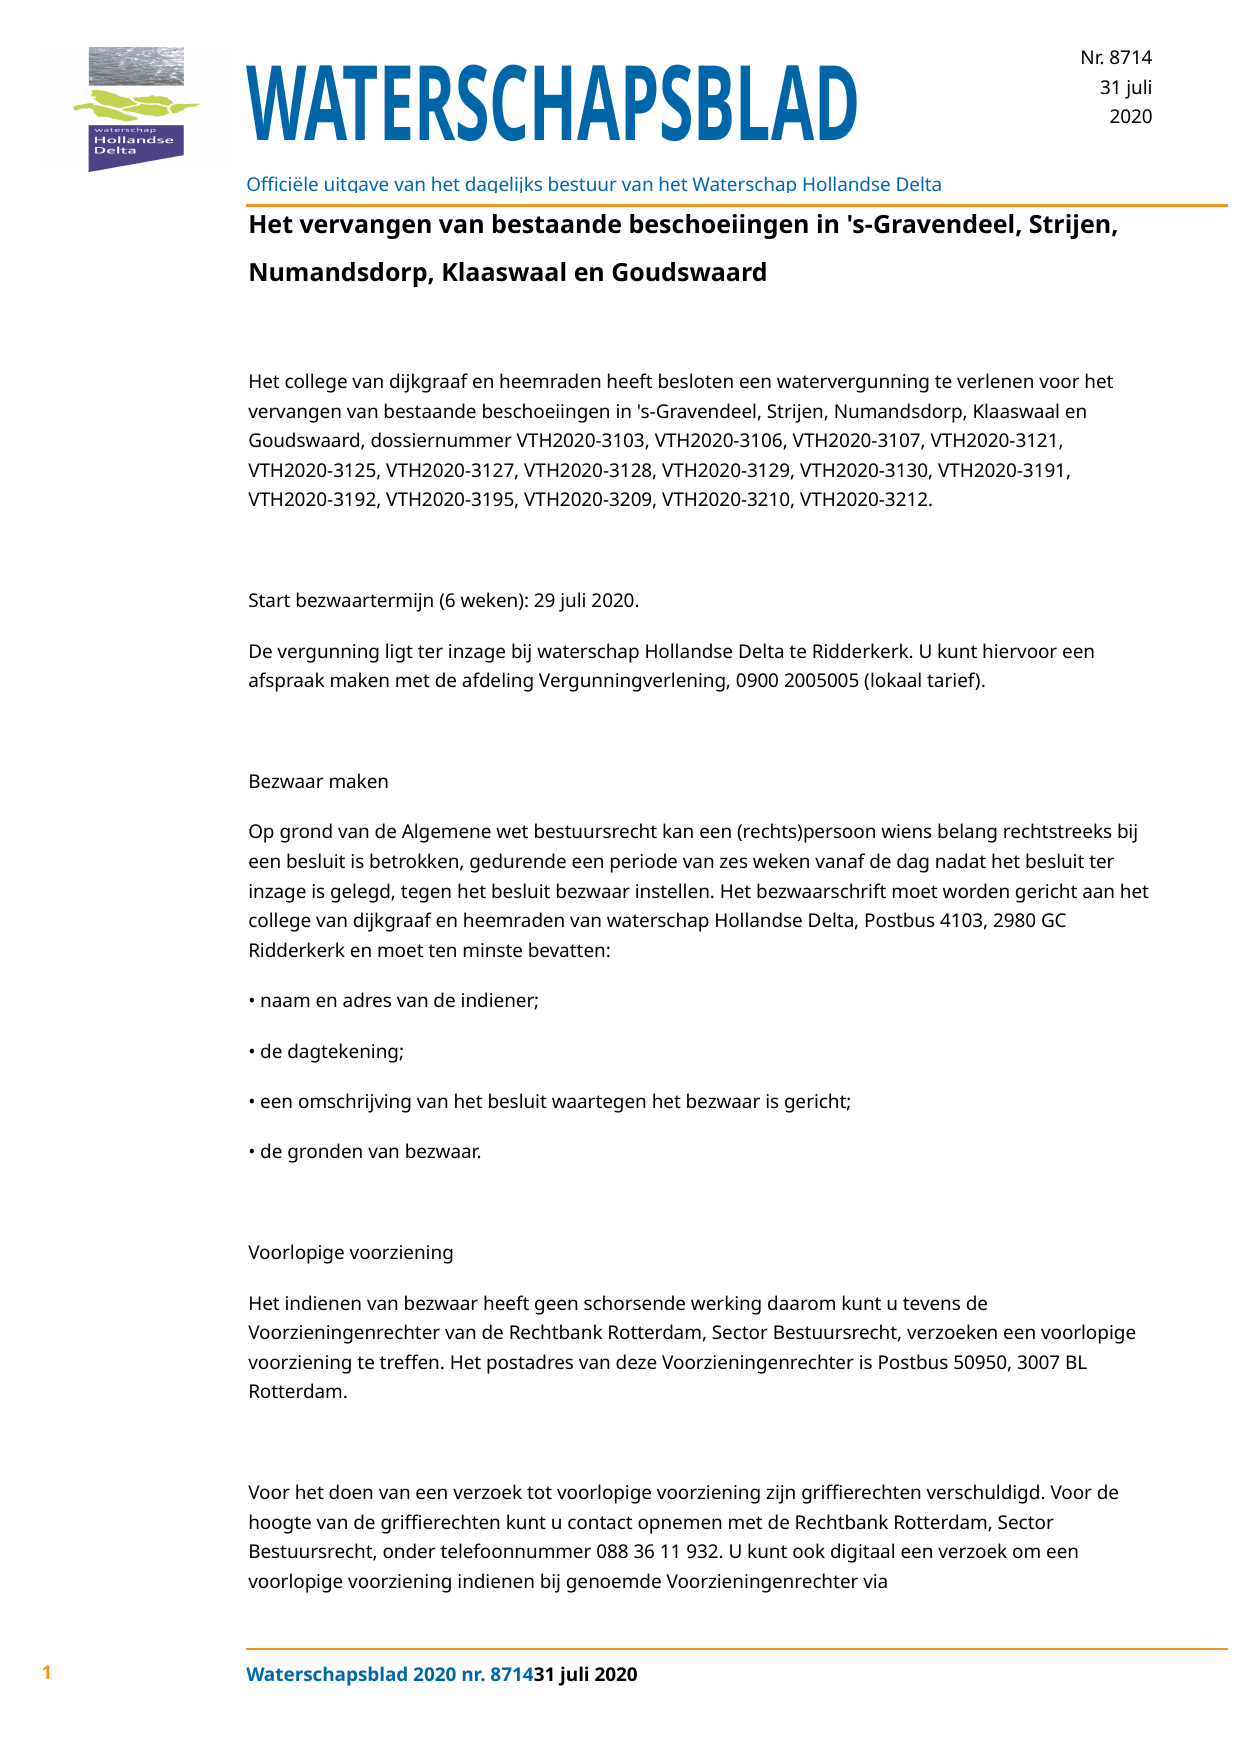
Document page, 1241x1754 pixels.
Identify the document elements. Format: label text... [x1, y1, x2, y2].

text De vergunning ligt ter inzage bij waterschap Hollandse Delta te Ridderkerk. U kunt hiervoor een afspraak maken met de afdeling Vergunningverlening, 0900 2005005 (lokaal tarief). [248, 638, 1152, 693]
text Bezwaar maken [248, 768, 1152, 794]
text Het college van dijkgraaf en heemraden heeft besloten een watervergunning te verlenen voor het vervangen van bestaande beschoeiingen in 's-Gravendeel, Strijen, Numandsdorp, Klaaswaal en Goudswaard, dossiernummer VTH2020-3103, VTH2020-3106, VTH2020-3107, VTH2020-3121, VTH2020-3125, VTH2020-3127, VTH2020-3128, VTH2020-3129, VTH2020-3130, VTH2020-3191, VTH2020-3192, VTH2020-3195, VTH2020-3209, VTH2020-3210, VTH2020-3212. [248, 368, 1152, 512]
text • de dagtekening; [248, 1038, 1152, 1064]
picture [41, 47, 231, 172]
text • naam en adres van de indiener; [248, 987, 1152, 1013]
text Voorlopige voorziening [248, 1239, 1152, 1265]
text • de gronden van bezwaar. [248, 1139, 1152, 1164]
text Het indienen van bezwaar heeft geen schorsende werking daarom kunt u tevens de Voorzieningenrechter van de Rechtbank Rotterdam, Sector Bestuursrecht, verzoeken een voorlopige voorziening te treffen. Het postadres van deze Voorzieningenrechter is Postbus 50950, 3007 BL Rotterdam. [248, 1290, 1152, 1404]
text Op grond van de Algemene wet bestuursrecht kan een (rechts)persoon wiens belang rechtstreeks bij een besluit is betrokken, gedurende een periode van zes weken vanaf de dag nadat het besluit ter inzage is gelegd, tegen het besluit bezwaar instellen. Het bezwaarschrift moet worden gericht aan het college van dijkgraaf en heemraden van waterschap Hollandse Delta, Postbus 4103, 2980 GC Ridderkerk en moet ten minste bevatten: [248, 819, 1152, 963]
text Het vervangen van bestaande beschoeiingen in 's-Gravendeel, Strijen, Numandsdorp, Klaaswaal en Goudswaard [248, 207, 1152, 288]
text • een omschrijving van het besluit waartegen het bezwaar is gericht; [248, 1088, 1152, 1114]
text Voor het doen van een verzoek tot voorlopige voorziening zijn griffierechten verschuldigd. Voor de hoogte van de griffierechten kunt u contact opnemen met de Rechtbank Rotterdam, Sector Bestuursrecht, onder telefoonnummer 088 36 11 932. U kunt ook digitaal een verzoek om een voorlopige voorziening indienen bij genoemde Voorzieningenrechter via [248, 1479, 1152, 1594]
text Start bezwaartermijn (6 weken): 29 juli 2020. [248, 587, 1152, 613]
